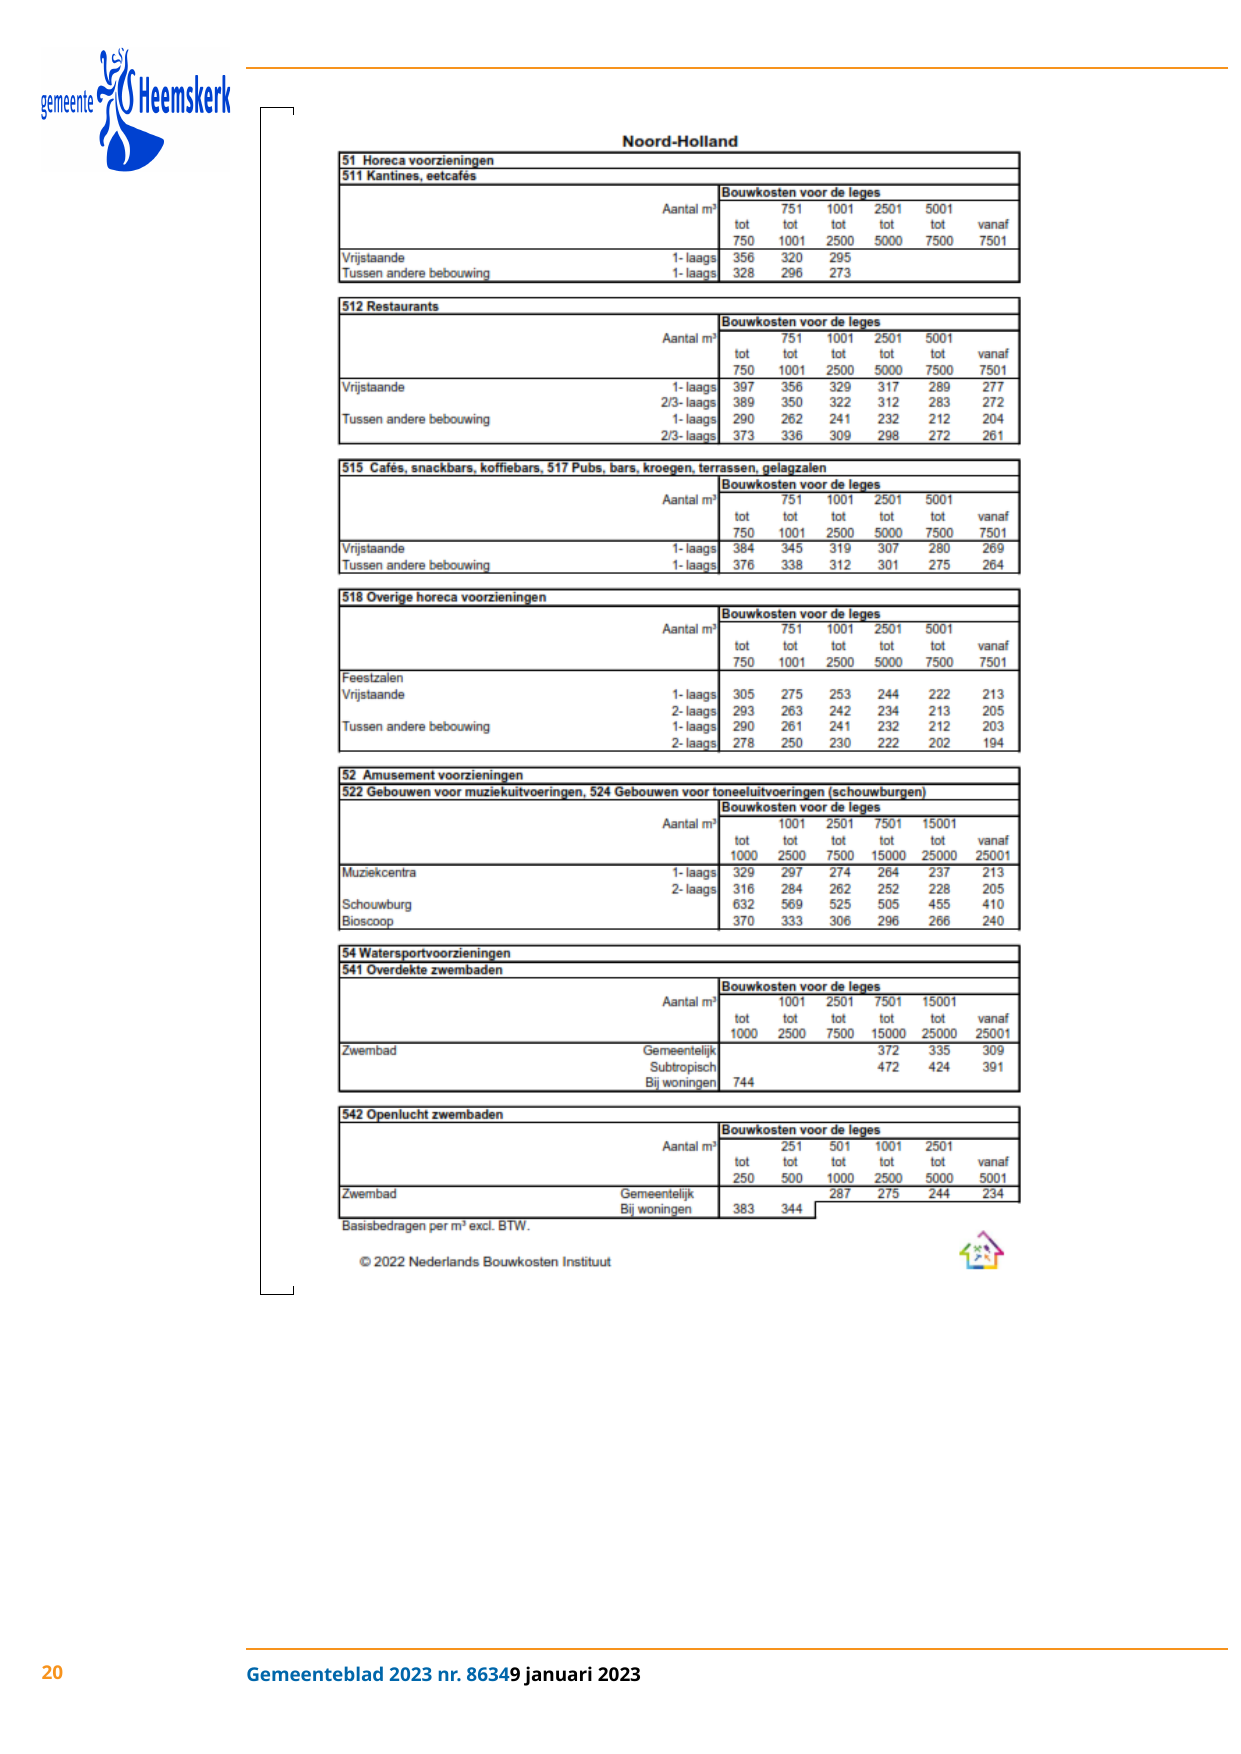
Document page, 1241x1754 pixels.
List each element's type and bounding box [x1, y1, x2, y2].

picture [41, 47, 231, 172]
picture [268, 115, 1096, 1286]
